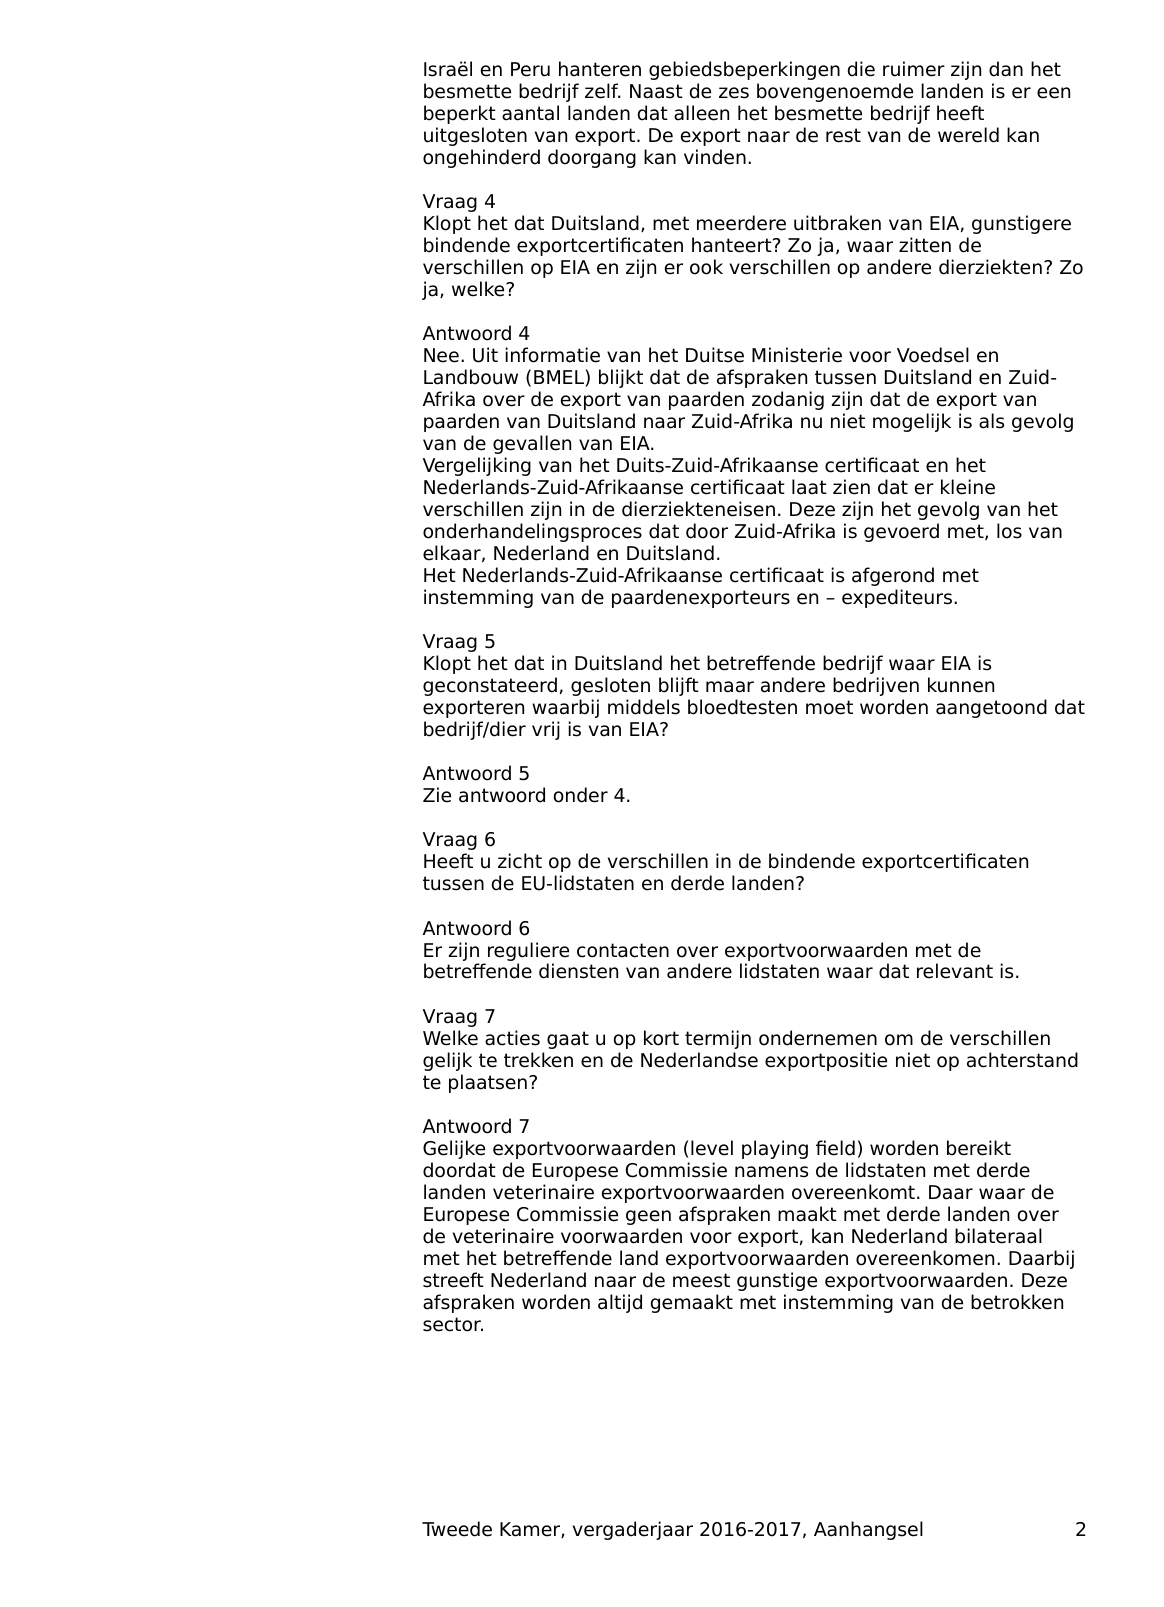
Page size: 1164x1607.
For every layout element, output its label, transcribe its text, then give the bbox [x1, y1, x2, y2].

text Antwoord 6 [422, 917, 1087, 939]
text Zie antwoord onder 4. [422, 785, 1087, 807]
text Vraag 7 [422, 1006, 1087, 1028]
text Antwoord 7 [422, 1116, 1087, 1138]
text Antwoord 4 [422, 323, 1087, 345]
text Nee. Uit informatie van het Duitse Ministerie voor Voedsel en Landbouw (BMEL) blijkt dat de afspraken tussen Duitsland en Zuid-Afrika over de export van paarden zodanig zijn dat de export van paarden van Duitsland naar Zuid-Afrika nu niet mogelijk is als gevolg van de gevallen van EIA. [422, 345, 1087, 455]
text Israël en Peru hanteren gebiedsbeperkingen die ruimer zijn dan het besmette bedrijf zelf. Naast de zes bovengenoemde landen is er een beperkt aantal landen dat alleen het besmette bedrijf heeft uitgesloten van export. De export naar de rest van de wereld kan ongehinderd doorgang kan vinden. [422, 59, 1087, 169]
text Vergelijking van het Duits-Zuid-Afrikaanse certificaat en het Nederlands-Zuid-Afrikaanse certificaat laat zien dat er kleine verschillen zijn in de dierziekteneisen. Deze zijn het gevolg van het onderhandelingsproces dat door Zuid-Afrika is gevoerd met, los van elkaar, Nederland en Duitsland. [422, 455, 1087, 565]
text Vraag 6 [422, 829, 1087, 851]
text Vraag 4 [422, 191, 1087, 213]
text Heeft u zicht op de verschillen in de bindende exportcertificaten tussen de EU-lidstaten en derde landen? [422, 851, 1087, 895]
text Vraag 5 [422, 631, 1087, 653]
text Antwoord 5 [422, 763, 1087, 785]
text Klopt het dat Duitsland, met meerdere uitbraken van EIA, gunstigere bindende exportcertificaten hanteert? Zo ja, waar zitten de verschillen op EIA en zijn er ook verschillen op andere dierziekten? Zo ja, welke? [422, 213, 1087, 301]
text Welke acties gaat u op kort termijn ondernemen om de verschillen gelijk te trekken en de Nederlandse exportpositie niet op achterstand te plaatsen? [422, 1028, 1087, 1093]
text Klopt het dat in Duitsland het betreffende bedrijf waar EIA is geconstateerd, gesloten blijft maar andere bedrijven kunnen exporteren waarbij middels bloedtesten moet worden aangetoond dat bedrijf/dier vrij is van EIA? [422, 653, 1087, 741]
text Het Nederlands-Zuid-Afrikaanse certificaat is afgerond met instemming van de paardenexporteurs en – expediteurs. [422, 565, 1087, 609]
text Er zijn reguliere contacten over exportvoorwaarden met de betreffende diensten van andere lidstaten waar dat relevant is. [422, 939, 1087, 983]
text Gelijke exportvoorwaarden (level playing field) worden bereikt doordat de Europese Commissie namens de lidstaten met derde landen veterinaire exportvoorwaarden overeenkomt. Daar waar de Europese Commissie geen afspraken maakt met derde landen over de veterinaire voorwaarden voor export, kan Nederland bilateraal met het betreffende land exportvoorwaarden overeenkomen. Daarbij streeft Nederland naar de meest gunstige exportvoorwaarden. Deze afspraken worden altijd gemaakt met instemming van de betrokken sector. [422, 1138, 1087, 1336]
